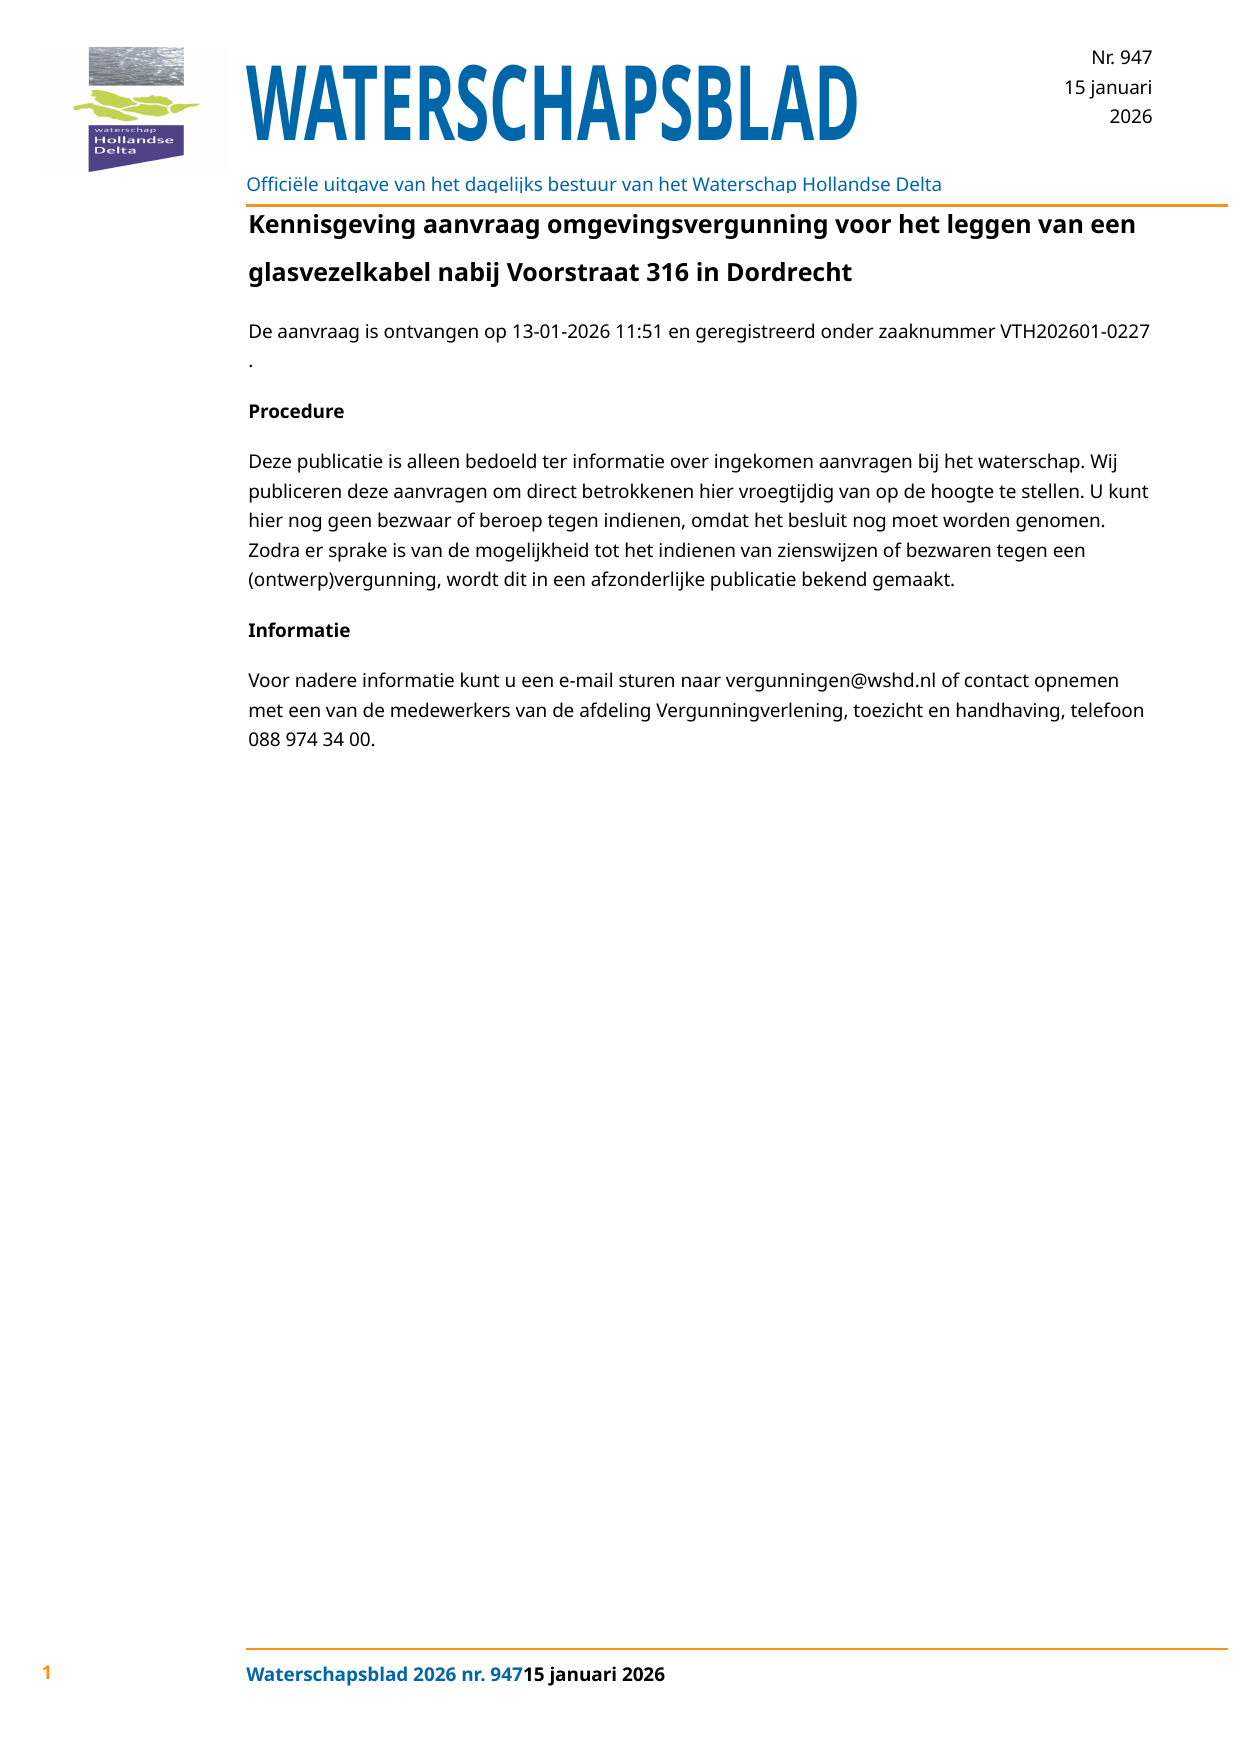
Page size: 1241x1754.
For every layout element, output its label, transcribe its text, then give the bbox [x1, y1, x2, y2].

text Kennisgeving aanvraag omgevingsvergunning voor het leggen van een glasvezelkabel nabij Voorstraat 316 in Dordrecht [248, 207, 1152, 288]
text De aanvraag is ontvangen op 13-01-2026 11:51 en geregistreerd onder zaaknummer VTH202601-0227 . [248, 318, 1152, 373]
picture [41, 47, 231, 172]
text Deze publicatie is alleen bedoeld ter informatie over ingekomen aanvragen bij het waterschap. Wij publiceren deze aanvragen om direct betrokkenen hier vroegtijdig van op de hoogte te stellen. U kunt hier nog geen bezwaar of beroep tegen indienen, omdat het besluit nog moet worden genomen. Zodra er sprake is van de mogelijkheid tot het indienen van zienswijzen of bezwaren tegen een (ontwerp)vergunning, wordt dit in een afzonderlijke publicatie bekend gemaakt. [248, 448, 1152, 592]
text Informatie [248, 617, 1152, 643]
text Procedure [248, 398, 1152, 424]
text Voor nadere informatie kunt u een e-mail sturen naar vergunningen@wshd.nl of contact opnemen met een van de medewerkers van de afdeling Vergunningverlening, toezicht en handhaving, telefoon 088 974 34 00. [248, 667, 1152, 752]
